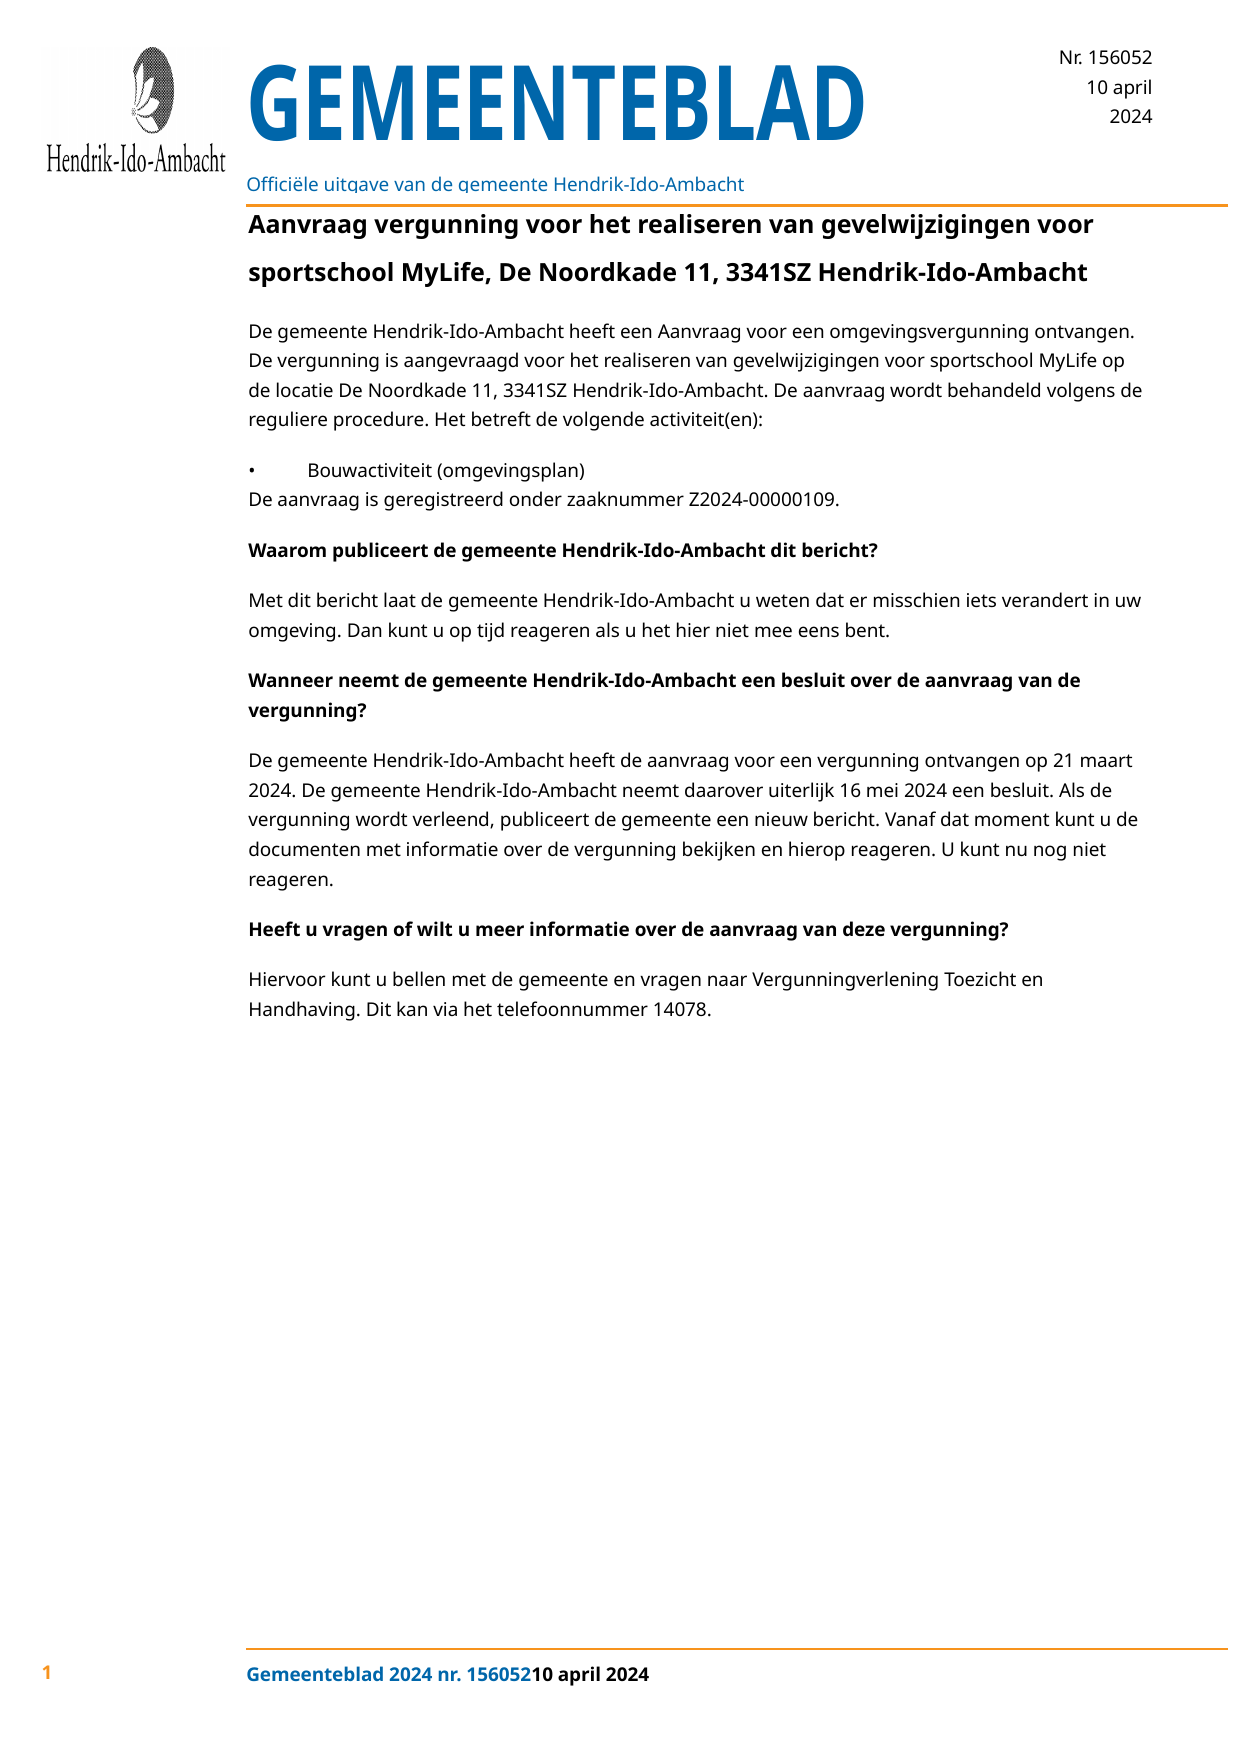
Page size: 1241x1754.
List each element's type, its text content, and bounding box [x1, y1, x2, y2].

text Met dit bericht laat de gemeente Hendrik-Ido-Ambacht u weten dat er misschien iets verandert in uw omgeving. Dan kunt u op tijd reageren als u het hier niet mee eens bent. [248, 587, 1152, 643]
text De aanvraag is geregistreerd onder zaaknummer Z2024-00000109. [248, 487, 1152, 512]
text Aanvraag vergunning voor het realiseren van gevelwijzigingen voor sportschool MyLife, De Noordkade 11, 3341SZ Hendrik-Ido-Ambacht [248, 207, 1152, 288]
text Hiervoor kunt u bellen met de gemeente en vragen naar Vergunningverlening Toezicht en Handhaving. Dit kan via het telefoonnummer 14078. [248, 967, 1152, 1022]
text De gemeente Hendrik-Ido-Ambacht heeft een Aanvraag voor een omgevingsvergunning ontvangen. De vergunning is aangevraagd voor het realiseren van gevelwijzigingen voor sportschool MyLife op de locatie De Noordkade 11, 3341SZ Hendrik-Ido-Ambacht. De aanvraag wordt behandeld volgens de reguliere procedure. Het betreft de volgende activiteit(en): [248, 318, 1152, 432]
text Wanneer neemt de gemeente Hendrik-Ido-Ambacht een besluit over de aanvraag van de vergunning? [248, 667, 1152, 723]
text Waarom publiceert de gemeente Hendrik-Ido-Ambacht dit bericht? [248, 537, 1152, 563]
picture [41, 47, 231, 172]
text De gemeente Hendrik-Ido-Ambacht heeft de aanvraag voor een vergunning ontvangen op 21 maart 2024. De gemeente Hendrik-Ido-Ambacht neemt daarover uiterlijk 16 mei 2024 een besluit. Als de vergunning wordt verleend, publiceert de gemeente een nieuw bericht. Vanaf dat moment kunt u de documenten met informatie over de vergunning bekijken en hierop reageren. U kunt nu nog niet reageren. [248, 747, 1152, 892]
list Bouwactiviteit (omgevingsplan) [248, 457, 1152, 483]
text Heeft u vragen of wilt u meer informatie over de aanvraag van deze vergunning? [248, 916, 1152, 942]
